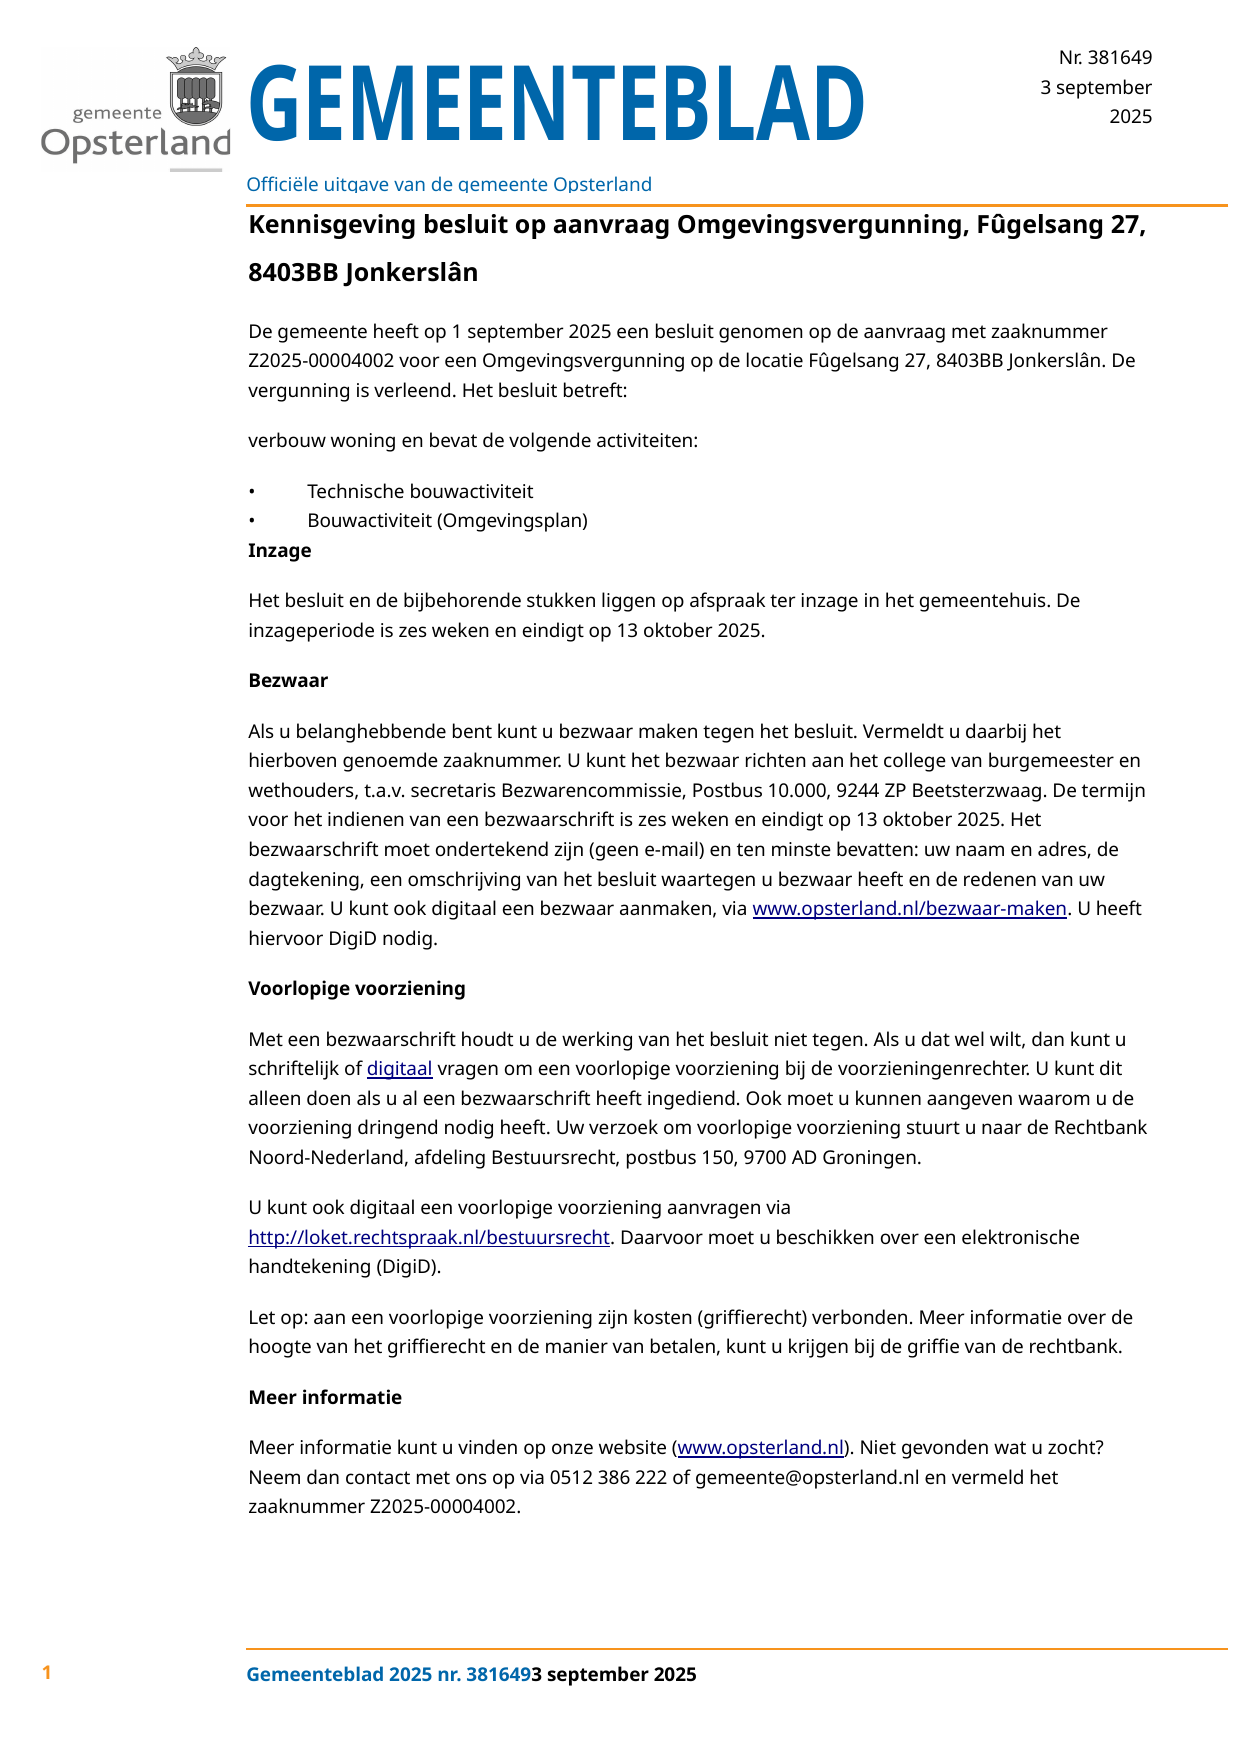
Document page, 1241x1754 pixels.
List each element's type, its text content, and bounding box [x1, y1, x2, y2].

picture [41, 47, 231, 172]
text Met een bezwaarschrift houdt u de werking van het besluit niet tegen. Als u dat wel wilt, dan kunt u schriftelijk of digitaal vragen om een voorlopige voorziening bij de voorzieningenrechter. U kunt dit alleen doen als u al een bezwaarschrift heeft ingediend. Ook moet u kunnen aangeven waarom u de voorziening dringend nodig heeft. Uw verzoek om voorlopige voorziening stuurt u naar de Rechtbank Noord-Nederland, afdeling Bestuursrecht, postbus 150, 9700 AD Groningen. [248, 1026, 1152, 1170]
list Technische bouwactiviteit [248, 478, 1152, 504]
text Let op: aan een voorlopige voorziening zijn kosten (griffierecht) verbonden. Meer informatie over de hoogte van het griffierecht en de manier van betalen, kunt u krijgen bij de griffie van de rechtbank. [248, 1304, 1152, 1359]
text U kunt ook digitaal een voorlopige voorziening aanvragen via http://loket.rechtspraak.nl/bestuursrecht. Daarvoor moet u beschikken over een elektronische handtekening (DigiD). [248, 1194, 1152, 1279]
text Meer informatie kunt u vinden op onze website (www.opsterland.nl). Niet gevonden wat u zocht? Neem dan contact met ons op via 0512 386 222 of gemeente@opsterland.nl en vermeld het zaaknummer Z2025-00004002. [248, 1434, 1152, 1519]
text Bezwaar [248, 667, 1152, 693]
text Inzage [248, 537, 1152, 563]
text De gemeente heeft op 1 september 2025 een besluit genomen op de aanvraag met zaaknummer Z2025-00004002 voor een Omgevingsvergunning op de locatie Fûgelsang 27, 8403BB Jonkerslân. De vergunning is verleend. Het besluit betreft: [248, 318, 1152, 403]
text verbouw woning en bevat de volgende activiteiten: [248, 427, 1152, 453]
text Voorlopige voorziening [248, 975, 1152, 1001]
text Als u belanghebbende bent kunt u bezwaar maken tegen het besluit. Vermeldt u daarbij het hierboven genoemde zaaknummer. U kunt het bezwaar richten aan het college van burgemeester en wethouders, t.a.v. secretaris Bezwarencommissie, Postbus 10.000, 9244 ZP Beetsterzwaag. De termijn voor het indienen van een bezwaarschrift is zes weken en eindigt op 13 oktober 2025. Het bezwaarschrift moet ondertekend zijn (geen e-mail) en ten minste bevatten: uw naam en adres, de dagtekening, een omschrijving van het besluit waartegen u bezwaar heeft en de redenen van uw bezwaar. U kunt ook digitaal een bezwaar aanmaken, via www.opsterland.nl/bezwaar-maken. U heeft hiervoor DigiD nodig. [248, 718, 1152, 951]
text Kennisgeving besluit op aanvraag Omgevingsvergunning, Fûgelsang 27, 8403BB Jonkerslân [248, 207, 1152, 288]
text Meer informatie [248, 1384, 1152, 1410]
list Bouwactiviteit (Omgevingsplan) [248, 507, 1152, 533]
text Het besluit en de bijbehorende stukken liggen op afspraak ter inzage in het gemeentehuis. De inzageperiode is zes weken en eindigt op 13 oktober 2025. [248, 587, 1152, 643]
